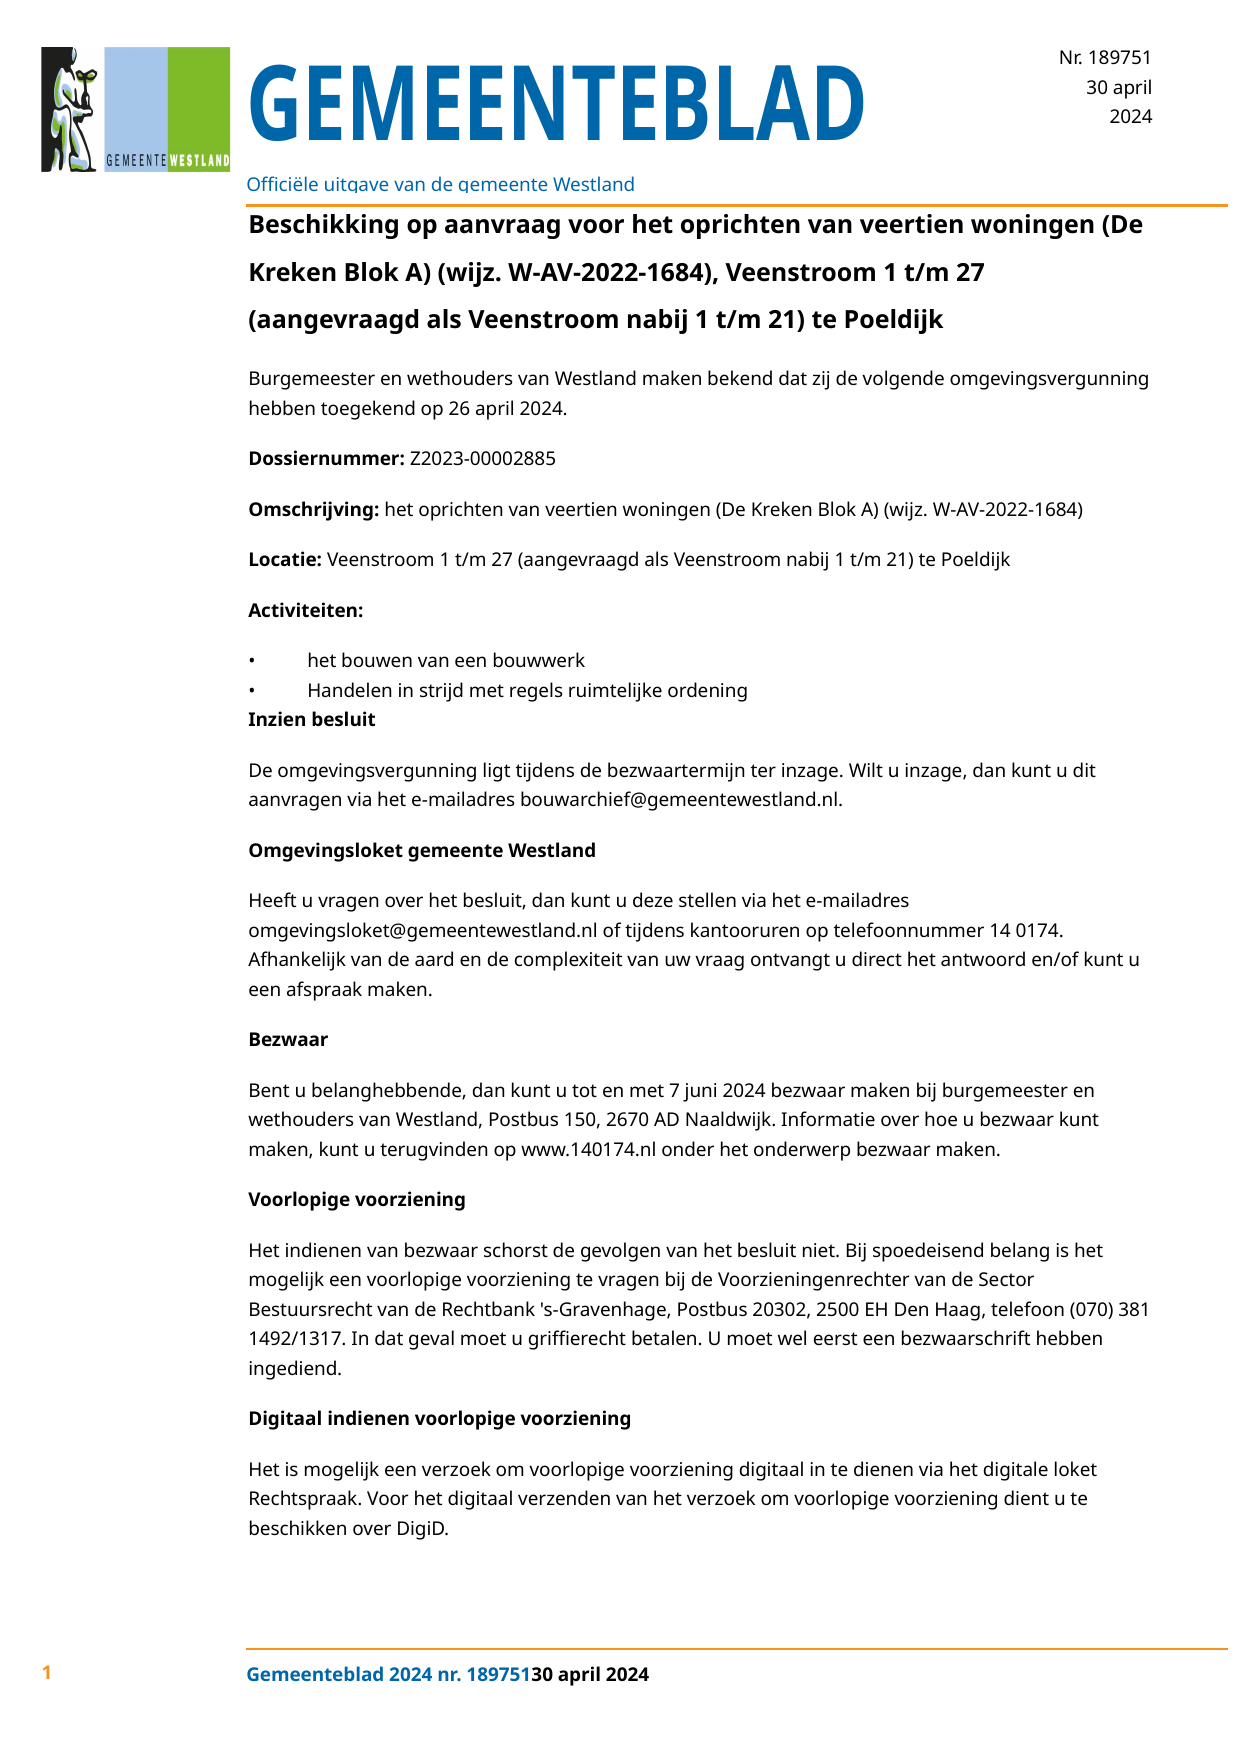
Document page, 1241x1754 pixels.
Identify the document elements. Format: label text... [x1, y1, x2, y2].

text Het is mogelijk een verzoek om voorlopige voorziening digitaal in te dienen via het digitale loket Rechtspraak. Voor het digitaal verzenden van het verzoek om voorlopige voorziening dient u te beschikken over DigiD. [248, 1456, 1152, 1541]
text Inzien besluit [248, 706, 1152, 732]
text De omgevingsvergunning ligt tijdens de bezwaartermijn ter inzage. Wilt u inzage, dan kunt u dit aanvragen via het e-mailadres bouwarchief@gemeentewestland.nl. [248, 757, 1152, 812]
text Burgemeester en wethouders van Westland maken bekend dat zij de volgende omgevingsvergunning hebben toegekend op 26 april 2024. [248, 366, 1152, 421]
text Heeft u vragen over het besluit, dan kunt u deze stellen via het e-mailadres omgevingsloket@gemeentewestland.nl of tijdens kantooruren op telefoonnummer 14 0174. Afhankelijk van de aard en de complexiteit van uw vraag ontvangt u direct het antwoord en/of kunt u een afspraak maken. [248, 887, 1152, 1002]
text Beschikking op aanvraag voor het oprichten van veertien woningen (De Kreken Blok A) (wijz. W-AV-2022-1684), Veenstroom 1 t/m 27 (aangevraagd als Veenstroom nabij 1 t/m 21) te Poeldijk [248, 207, 1152, 336]
text Omschrijving: het oprichten van veertien woningen (De Kreken Blok A) (wijz. W-AV-2022-1684) [248, 496, 1152, 522]
list het bouwen van een bouwwerk [248, 647, 1152, 673]
text Het indienen van bezwaar schorst de gevolgen van het besluit niet. Bij spoedeisend belang is het mogelijk een voorlopige voorziening te vragen bij de Voorzieningenrechter van de Sector Bestuursrecht van de Rechtbank 's-Gravenhage, Postbus 20302, 2500 EH Den Haag, telefoon (070) 381 1492/1317. In dat geval moet u griffierecht betalen. U moet wel eerst een bezwaarschrift hebben ingediend. [248, 1237, 1152, 1381]
text Omgevingsloket gemeente Westland [248, 837, 1152, 862]
text Activiteiten: [248, 597, 1152, 622]
text Voorlopige voorziening [248, 1186, 1152, 1212]
text Bezwaar [248, 1026, 1152, 1052]
text Digitaal indienen voorlopige voorziening [248, 1406, 1152, 1431]
text Dossiernummer: Z2023-00002885 [248, 446, 1152, 471]
picture [41, 47, 231, 172]
text Bent u belanghebbende, dan kunt u tot en met 7 juni 2024 bezwaar maken bij burgemeester en wethouders van Westland, Postbus 150, 2670 AD Naaldwijk. Informatie over hoe u bezwaar kunt maken, kunt u terugvinden op www.140174.nl onder het onderwerp bezwaar maken. [248, 1077, 1152, 1162]
list Handelen in strijd met regels ruimtelijke ordening [248, 677, 1152, 702]
text Locatie: Veenstroom 1 t/m 27 (aangevraagd als Veenstroom nabij 1 t/m 21) te Poeldijk [248, 546, 1152, 572]
